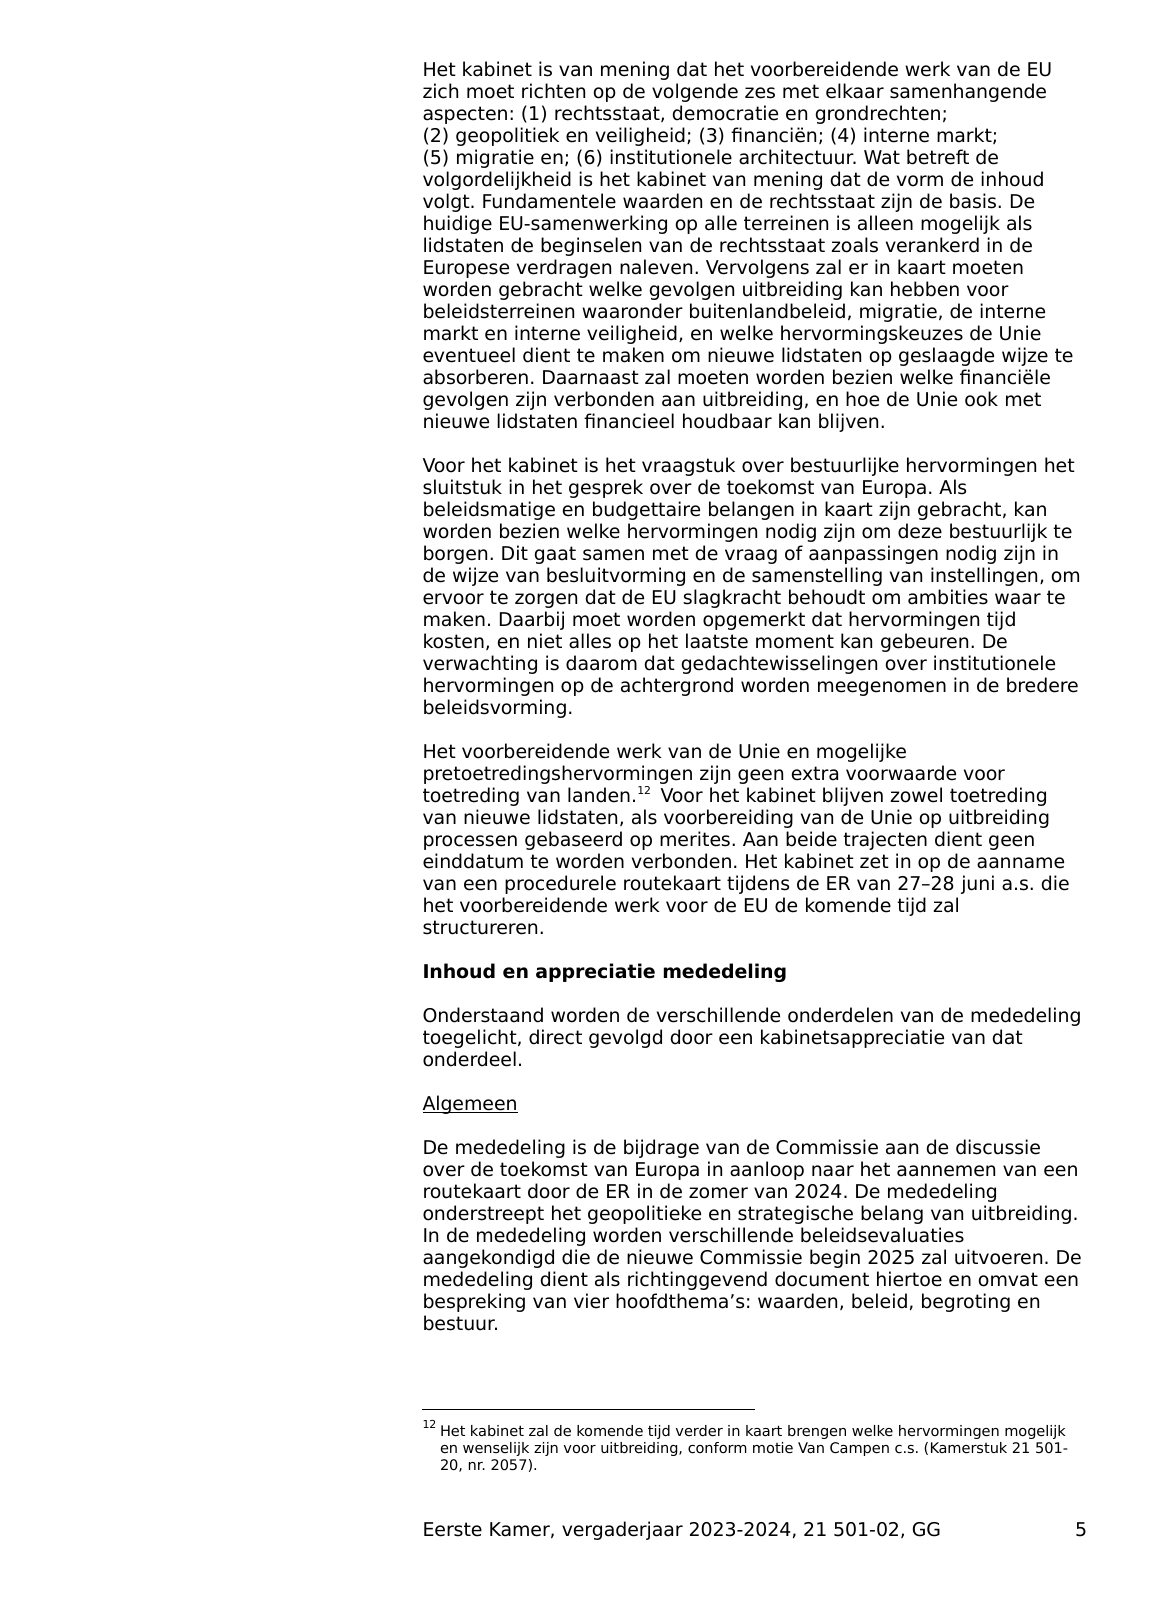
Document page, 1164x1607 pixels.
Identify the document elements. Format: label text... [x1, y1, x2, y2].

subtitle Inhoud en appreciatie mededeling [422, 961, 1087, 983]
text Het kabinet is van mening dat het voorbereidende werk van de EU zich moet richten op de volgende zes met elkaar samenhangende aspecten: (1) rechtsstaat, democratie en grondrechten; (2) geopolitiek en veiligheid; (3) financiën; (4) interne markt; (5) migratie en; (6) institutionele architectuur. Wat betreft de volgordelijkheid is het kabinet van mening dat de vorm de inhoud volgt. Fundamentele waarden en de rechtsstaat zijn de basis. De huidige EU-samenwerking op alle terreinen is alleen mogelijk als lidstaten de beginselen van de rechtsstaat zoals verankerd in de Europese verdragen naleven. Vervolgens zal er in kaart moeten worden gebracht welke gevolgen uitbreiding kan hebben voor beleidsterreinen waaronder buitenlandbeleid, migratie, de interne markt en interne veiligheid, en welke hervormingskeuzes de Unie eventueel dient te maken om nieuwe lidstaten op geslaagde wijze te absorberen. Daarnaast zal moeten worden bezien welke financiële gevolgen zijn verbonden aan uitbreiding, en hoe de Unie ook met nieuwe lidstaten financieel houdbaar kan blijven. [422, 59, 1087, 433]
text Het kabinet zal de komende tijd verder in kaart brengen welke hervormingen mogelijk en wenselijk zijn voor uitbreiding, conform motie Van Campen c.s. (Kamerstuk 21 501-20, nr. 2057). [422, 1418, 1087, 1474]
text Onderstaand worden de verschillende onderdelen van de mededeling toegelicht, direct gevolgd door een kabinetsappreciatie van dat onderdeel. [422, 1005, 1087, 1071]
subtitle Algemeen [422, 1093, 1087, 1115]
text Het voorbereidende werk van de Unie en mogelijke pretoetredingshervormingen zijn geen extra voorwaarde voor toetreding van landen. Voor het kabinet blijven zowel toetreding van nieuwe lidstaten, als voorbereiding van de Unie op uitbreiding processen gebaseerd op merites. Aan beide trajecten dient geen einddatum te worden verbonden. Het kabinet zet in op de aanname van een procedurele routekaart tijdens de ER van 27–28 juni a.s. die het voorbereidende werk voor de EU de komende tijd zal structureren. [422, 741, 1087, 939]
text De mededeling is de bijdrage van de Commissie aan de discussie over de toekomst van Europa in aanloop naar het aannemen van een routekaart door de ER in de zomer van 2024. De mededeling onderstreept het geopolitieke en strategische belang van uitbreiding. In de mededeling worden verschillende beleidsevaluaties aangekondigd die de nieuwe Commissie begin 2025 zal uitvoeren. De mededeling dient als richtinggevend document hiertoe en omvat een bespreking van vier hoofdthema’s: waarden, beleid, begroting en bestuur. [422, 1137, 1087, 1335]
text Voor het kabinet is het vraagstuk over bestuurlijke hervormingen het sluitstuk in het gesprek over de toekomst van Europa. Als beleidsmatige en budgettaire belangen in kaart zijn gebracht, kan worden bezien welke hervormingen nodig zijn om deze bestuurlijk te borgen. Dit gaat samen met de vraag of aanpassingen nodig zijn in de wijze van besluitvorming en de samenstelling van instellingen, om ervoor te zorgen dat de EU slagkracht behoudt om ambities waar te maken. Daarbij moet worden opgemerkt dat hervormingen tijd kosten, en niet alles op het laatste moment kan gebeuren. De verwachting is daarom dat gedachtewisselingen over institutionele hervormingen op de achtergrond worden meegenomen in de bredere beleidsvorming. [422, 455, 1087, 719]
